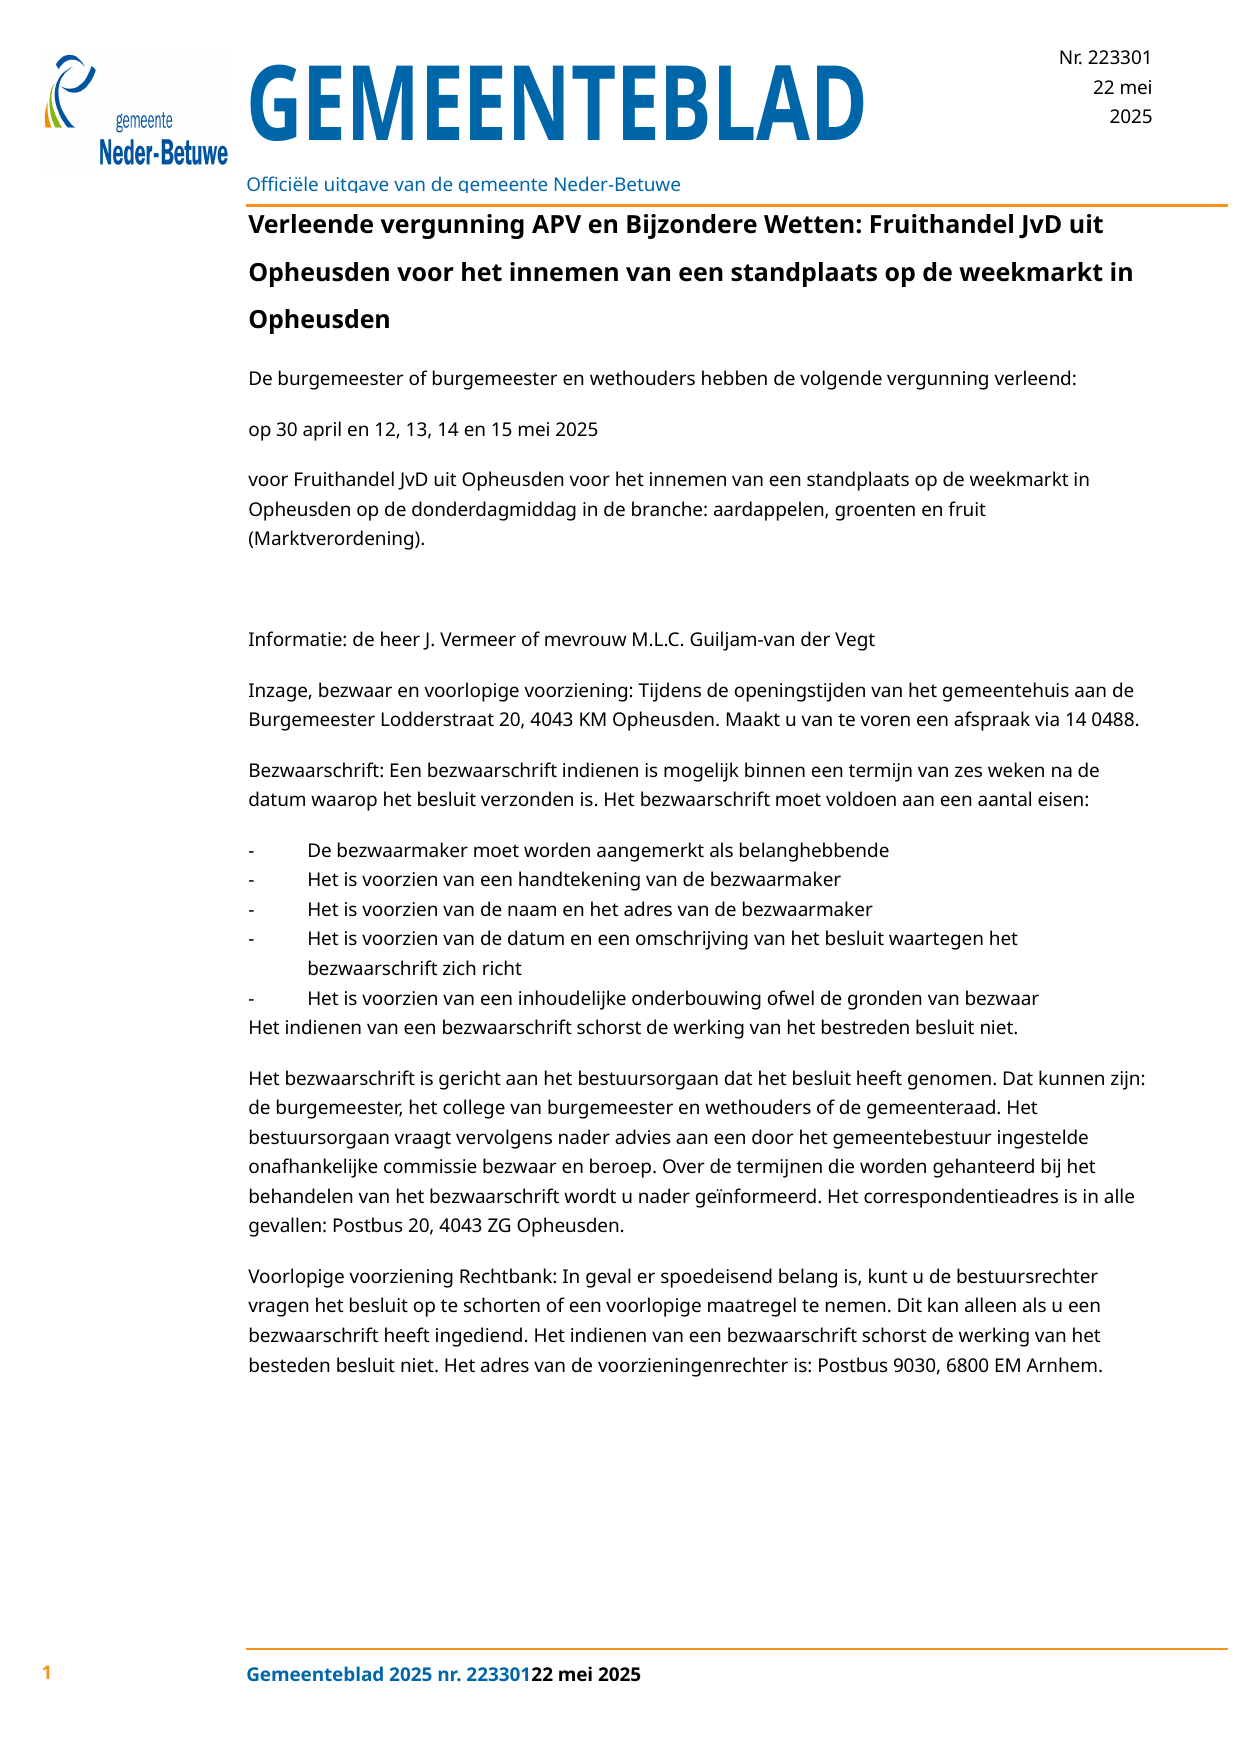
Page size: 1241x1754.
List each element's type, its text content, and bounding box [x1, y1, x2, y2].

text Het indienen van een bezwaarschrift schorst de werking van het bestreden besluit niet. [248, 1014, 1152, 1040]
text De burgemeester of burgemeester en wethouders hebben de volgende vergunning verleend: [248, 366, 1152, 391]
text op 30 april en 12, 13, 14 en 15 mei 2025 [248, 416, 1152, 442]
text Bezwaarschrift: Een bezwaarschrift indienen is mogelijk binnen een termijn van zes weken na de datum waarop het besluit verzonden is. Het bezwaarschrift moet voldoen aan een aantal eisen: [248, 757, 1152, 812]
list Het is voorzien van een inhoudelijke onderbouwing ofwel de gronden van bezwaar [248, 985, 1152, 1010]
list De bezwaarmaker moet worden aangemerkt als belanghebbende [248, 837, 1152, 862]
text Het bezwaarschrift is gericht aan het bestuursorgaan dat het besluit heeft genomen. Dat kunnen zijn: de burgemeester, het college van burgemeester en wethouders of de gemeenteraad. Het bestuursorgaan vraagt vervolgens nader advies aan een door het gemeentebestuur ingestelde onafhankelijke commissie bezwaar en beroep. Over de termijnen die worden gehanteerd bij het behandelen van het bezwaarschrift wordt u nader geïnformeerd. Het correspondentieadres is in alle gevallen: Postbus 20, 4043 ZG Opheusden. [248, 1065, 1152, 1238]
text voor Fruithandel JvD uit Opheusden voor het innemen van een standplaats op de weekmarkt in Opheusden op de donderdagmiddag in de branche: aardappelen, groenten en fruit (Marktverordening). [248, 466, 1152, 551]
list Het is voorzien van een handtekening van de bezwaarmaker [248, 866, 1152, 892]
text Verleende vergunning APV en Bijzondere Wetten: Fruithandel JvD uit Opheusden voor het innemen van een standplaats op de weekmarkt in Opheusden [248, 207, 1152, 336]
text Informatie: de heer J. Vermeer of mevrouw M.L.C. Guiljam-van der Vegt [248, 626, 1152, 652]
text Voorlopige voorziening Rechtbank: In geval er spoedeisend belang is, kunt u de bestuursrechter vragen het besluit op te schorten of een voorlopige maatregel te nemen. Dit kan alleen als u een bezwaarschrift heeft ingediend. Het indienen van een bezwaarschrift schorst de werking van het besteden besluit niet. Het adres van de voorzieningenrechter is: Postbus 9030, 6800 EM Arnhem. [248, 1263, 1152, 1377]
text Inzage, bezwaar en voorlopige voorziening: Tijdens de openingstijden van het gemeentehuis aan de Burgemeester Lodderstraat 20, 4043 KM Opheusden. Maakt u van te voren een afspraak via 14 0488. [248, 677, 1152, 732]
list Het is voorzien van de naam en het adres van de bezwaarmaker [248, 896, 1152, 922]
picture [41, 47, 231, 172]
list Het is voorzien van de datum en een omschrijving van het besluit waartegen het bezwaarschrift zich richt [248, 926, 1152, 981]
